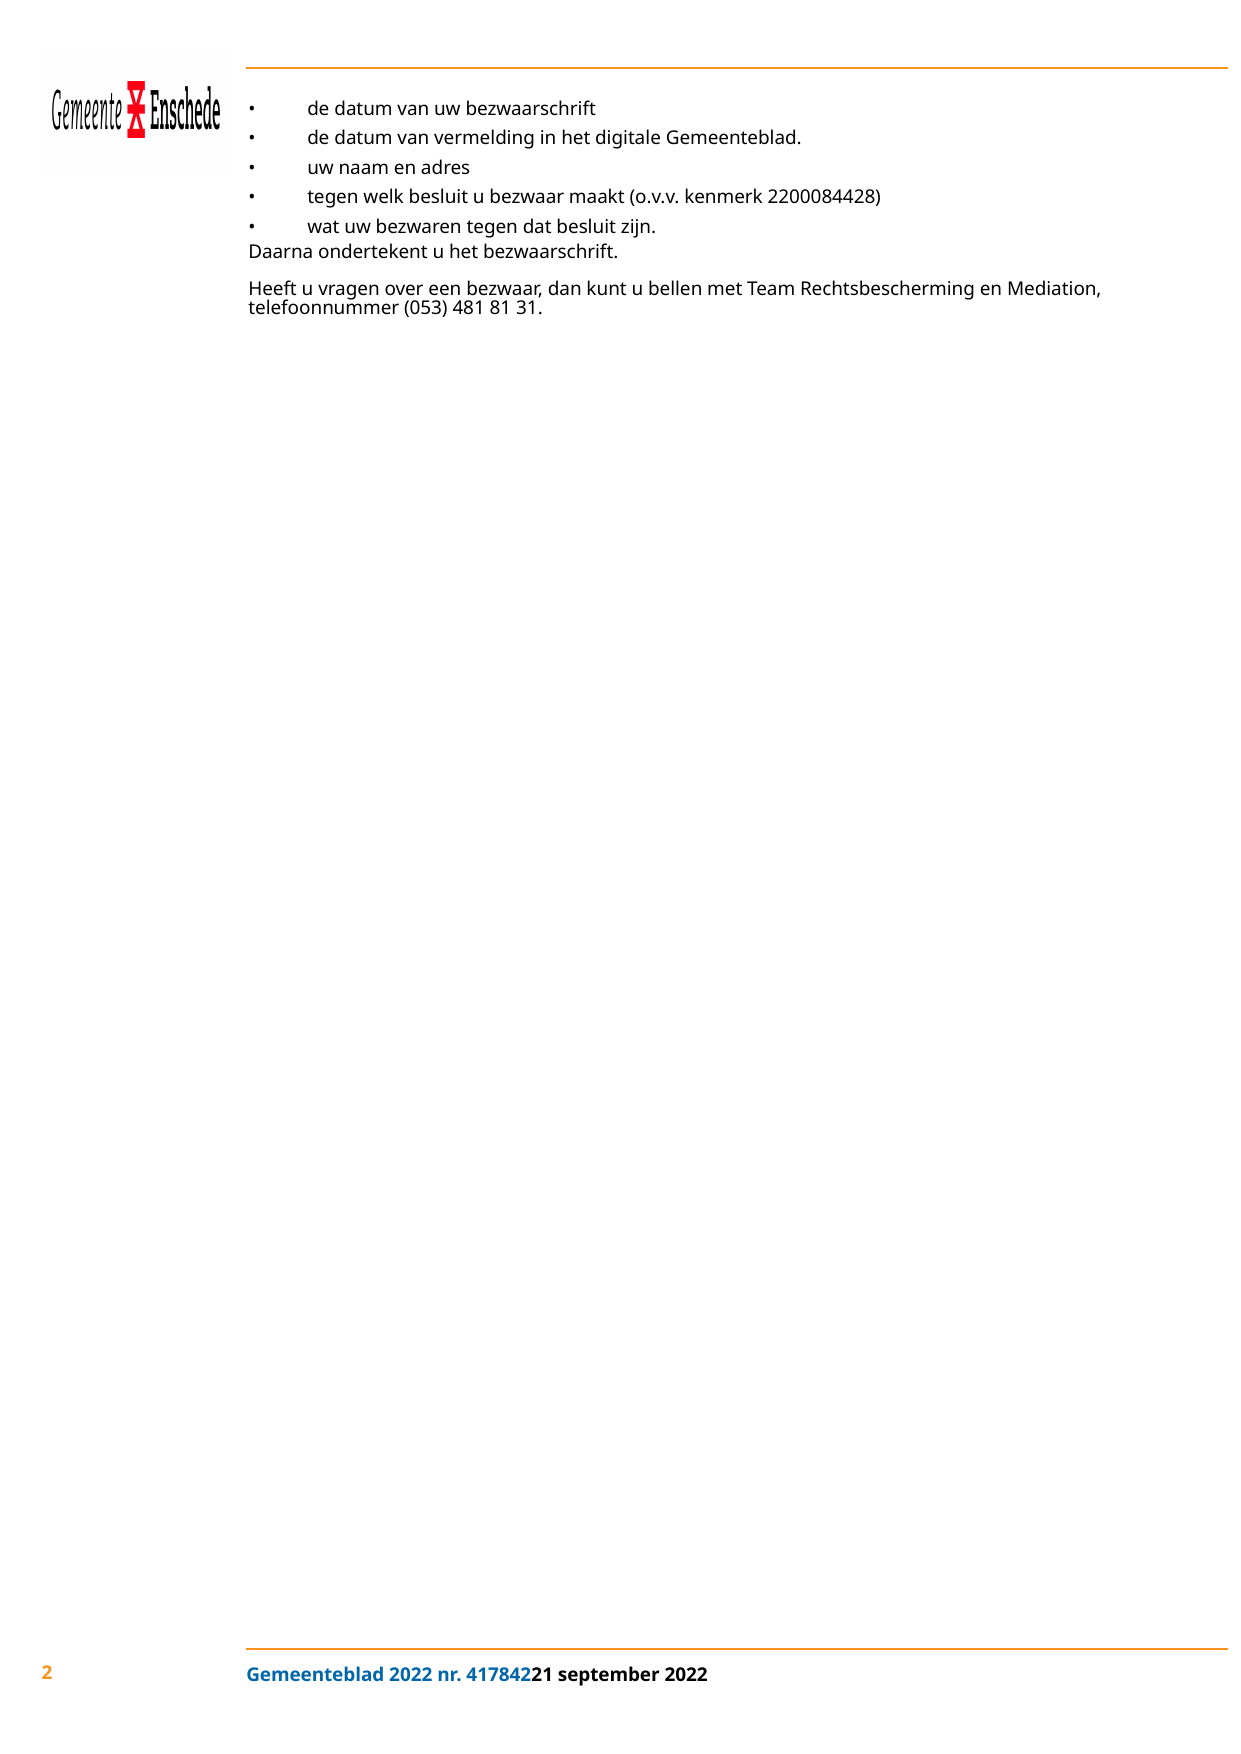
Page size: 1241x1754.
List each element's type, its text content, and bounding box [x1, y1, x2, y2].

list wat uw bezwaren tegen dat besluit zijn. [248, 213, 1152, 239]
picture [41, 47, 231, 172]
text Daarna ondertekent u het bezwaarschrift. [248, 243, 1152, 262]
list uw naam en adres [248, 154, 1152, 180]
list tegen welk besluit u bezwaar maakt (o.v.v. kenmerk 2200084428) [248, 183, 1152, 209]
text Heeft u vragen over een bezwaar, dan kunt u bellen met Team Rechtsbescherming en Mediation, telefoonnummer (053) 481 81 31. [248, 280, 1152, 318]
list de datum van vermelding in het digitale Gemeenteblad. [248, 124, 1152, 150]
list de datum van uw bezwaarschrift [248, 95, 1152, 121]
